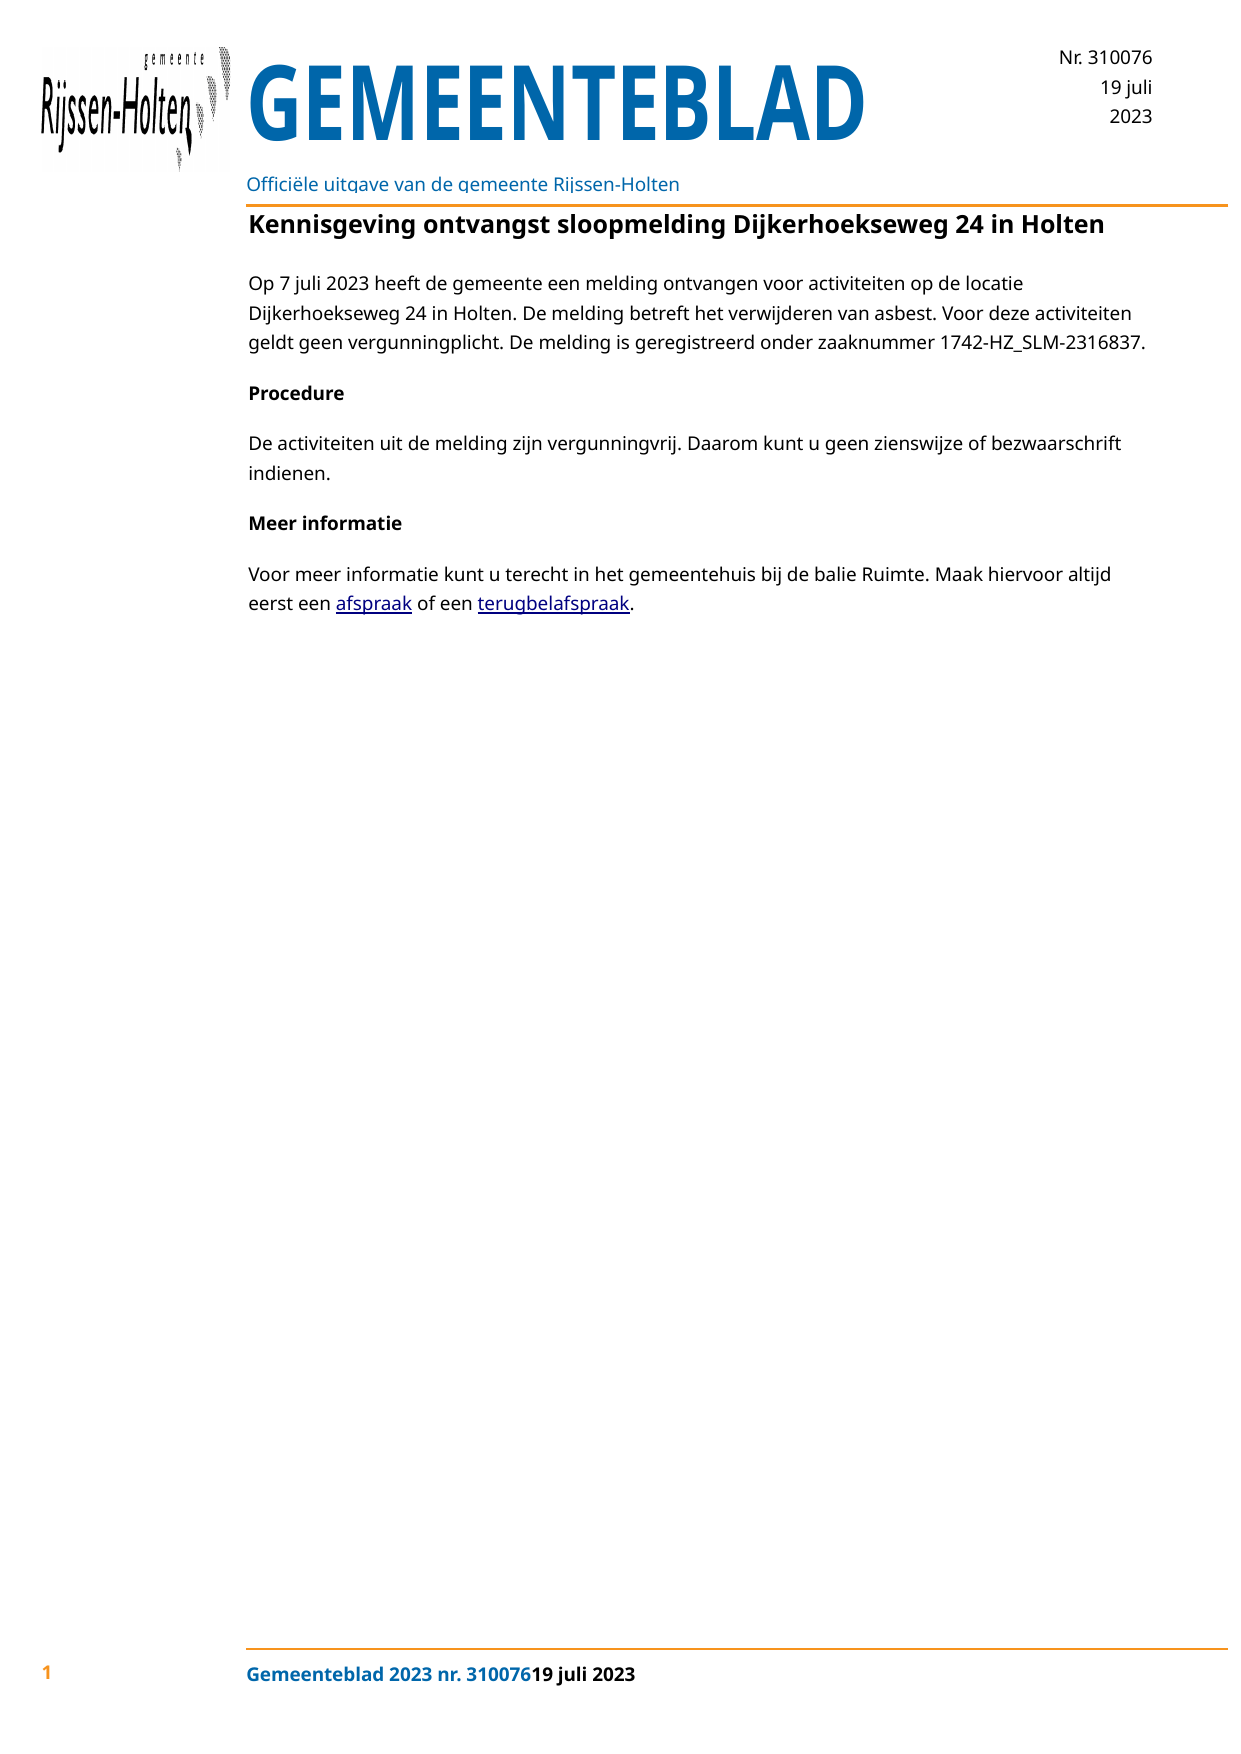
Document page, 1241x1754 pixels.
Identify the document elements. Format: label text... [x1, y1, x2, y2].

picture [41, 47, 231, 172]
text Meer informatie [248, 510, 1152, 536]
text Voor meer informatie kunt u terecht in het gemeentehuis bij de balie Ruimte. Maak hiervoor altijd eerst een afspraak of een terugbelafspraak. [248, 561, 1152, 616]
text Kennisgeving ontvangst sloopmelding Dijkerhoekseweg 24 in Holten [248, 207, 1152, 241]
text Procedure [248, 380, 1152, 406]
text De activiteiten uit de melding zijn vergunningvrij. Daarom kunt u geen zienswijze of bezwaarschrift indienen. [248, 430, 1152, 486]
text Op 7 juli 2023 heeft de gemeente een melding ontvangen voor activiteiten op de locatie Dijkerhoekseweg 24 in Holten. De melding betreft het verwijderen van asbest. Voor deze activiteiten geldt geen vergunningplicht. De melding is geregistreerd onder zaaknummer 1742-HZ_SLM-2316837. [248, 270, 1152, 355]
